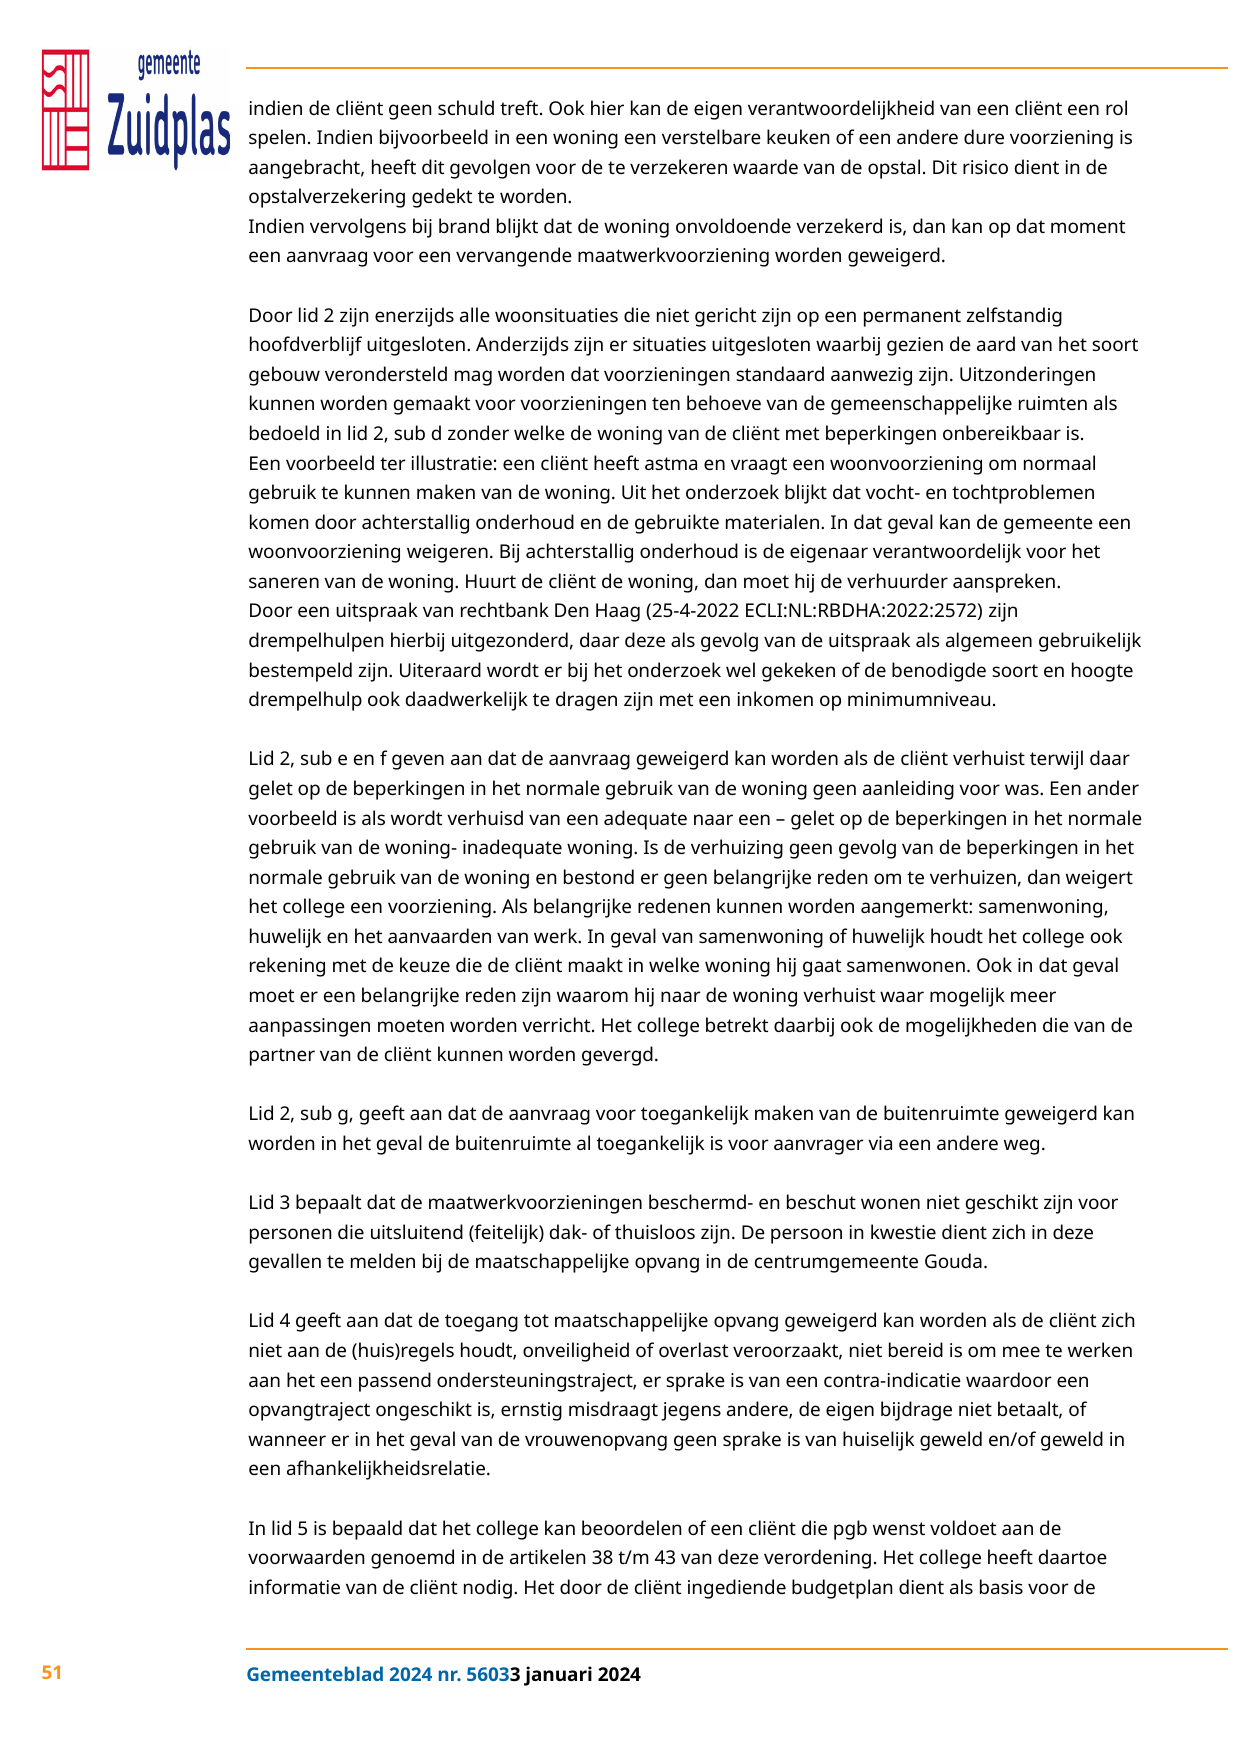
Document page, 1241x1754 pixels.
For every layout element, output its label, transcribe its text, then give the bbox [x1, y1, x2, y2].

text Een voorbeeld ter illustratie: een cliënt heeft astma en vraagt een woonvoorziening om normaal gebruik te kunnen maken van de woning. Uit het onderzoek blijkt dat vocht- en tochtproblemen komen door achterstallig onderhoud en de gebruikte materialen. In dat geval kan de gemeente een woonvoorziening weigeren. Bij achterstallig onderhoud is de eigenaar verantwoordelijk voor het saneren van de woning. Huurt de cliënt de woning, dan moet hij de verhuurder aanspreken. [248, 450, 1152, 594]
text Lid 3 bepaalt dat de maatwerkvoorzieningen beschermd- en beschut wonen niet geschikt zijn voor personen die uitsluitend (feitelijk) dak- of thuisloos zijn. De persoon in kwestie dient zich in deze gevallen te melden bij de maatschappelijke opvang in de centrumgemeente Gouda. [248, 1189, 1152, 1274]
text In lid 5 is bepaald dat het college kan beoordelen of een cliënt die pgb wenst voldoet aan de voorwaarden genoemd in de artikelen 38 t/m 43 van deze verordening. Het college heeft daartoe informatie van de cliënt nodig. Het door de cliënt ingediende budgetplan dient als basis voor de [248, 1515, 1152, 1600]
text Lid 2, sub g, geeft aan dat de aanvraag voor toegankelijk maken van de buitenruimte geweigerd kan worden in het geval de buitenruimte al toegankelijk is voor aanvrager via een andere weg. [248, 1101, 1152, 1156]
text Door lid 2 zijn enerzijds alle woonsituaties die niet gericht zijn op een permanent zelfstandig hoofdverblijf uitgesloten. Anderzijds zijn er situaties uitgesloten waarbij gezien de aard van het soort gebouw verondersteld mag worden dat voorzieningen standaard aanwezig zijn. Uitzonderingen kunnen worden gemaakt voor voorzieningen ten behoeve van de gemeenschappelijke ruimten als bedoeld in lid 2, sub d zonder welke de woning van de cliënt met beperkingen onbereikbaar is. [248, 302, 1152, 446]
text Indien vervolgens bij brand blijkt dat de woning onvoldoende verzekerd is, dan kan op dat moment een aanvraag voor een vervangende maatwerkvoorziening worden geweigerd. [248, 213, 1152, 268]
text Door een uitspraak van rechtbank Den Haag (25-4-2022 ECLI:NL:RBDHA:2022:2572) zijn drempelhulpen hierbij uitgezonderd, daar deze als gevolg van de uitspraak als algemeen gebruikelijk bestempeld zijn. Uiteraard wordt er bij het onderzoek wel gekeken of de benodigde soort en hoogte drempelhulp ook daadwerkelijk te dragen zijn met een inkomen op minimumniveau. [248, 598, 1152, 712]
text Lid 2, sub e en f geven aan dat de aanvraag geweigerd kan worden als de cliënt verhuist terwijl daar gelet op de beperkingen in het normale gebruik van de woning geen aanleiding voor was. Een ander voorbeeld is als wordt verhuisd van een adequate naar een – gelet op de beperkingen in het normale gebruik van de woning- inadequate woning. Is de verhuizing geen gevolg van de beperkingen in het normale gebruik van de woning en bestond er geen belangrijke reden om te verhuizen, dan weigert het college een voorziening. Als belangrijke redenen kunnen worden aangemerkt: samenwoning, huwelijk en het aanvaarden van werk. In geval van samenwoning of huwelijk houdt het college ook rekening met de keuze die de cliënt maakt in welke woning hij gaat samenwonen. Ook in dat geval moet er een belangrijke reden zijn waarom hij naar de woning verhuist waar mogelijk meer aanpassingen moeten worden verricht. Het college betrekt daarbij ook de mogelijkheden die van de partner van de cliënt kunnen worden gevergd. [248, 746, 1152, 1067]
text indien de cliënt geen schuld treft. Ook hier kan de eigen verantwoordelijkheid van een cliënt een rol spelen. Indien bijvoorbeeld in een woning een verstelbare keuken of een andere dure voorziening is aangebracht, heeft dit gevolgen voor de te verzekeren waarde van de opstal. Dit risico dient in de opstalverzekering gedekt te worden. [248, 95, 1152, 209]
picture [41, 47, 231, 172]
text Lid 4 geeft aan dat de toegang tot maatschappelijke opvang geweigerd kan worden als de cliënt zich niet aan de (huis)regels houdt, onveiligheid of overlast veroorzaakt, niet bereid is om mee te werken aan het een passend ondersteuningstraject, er sprake is van een contra-indicatie waardoor een opvangtraject ongeschikt is, ernstig misdraagt jegens andere, de eigen bijdrage niet betaalt, of wanneer er in het geval van de vrouwenopvang geen sprake is van huiselijk geweld en/of geweld in een afhankelijkheidsrelatie. [248, 1308, 1152, 1481]
